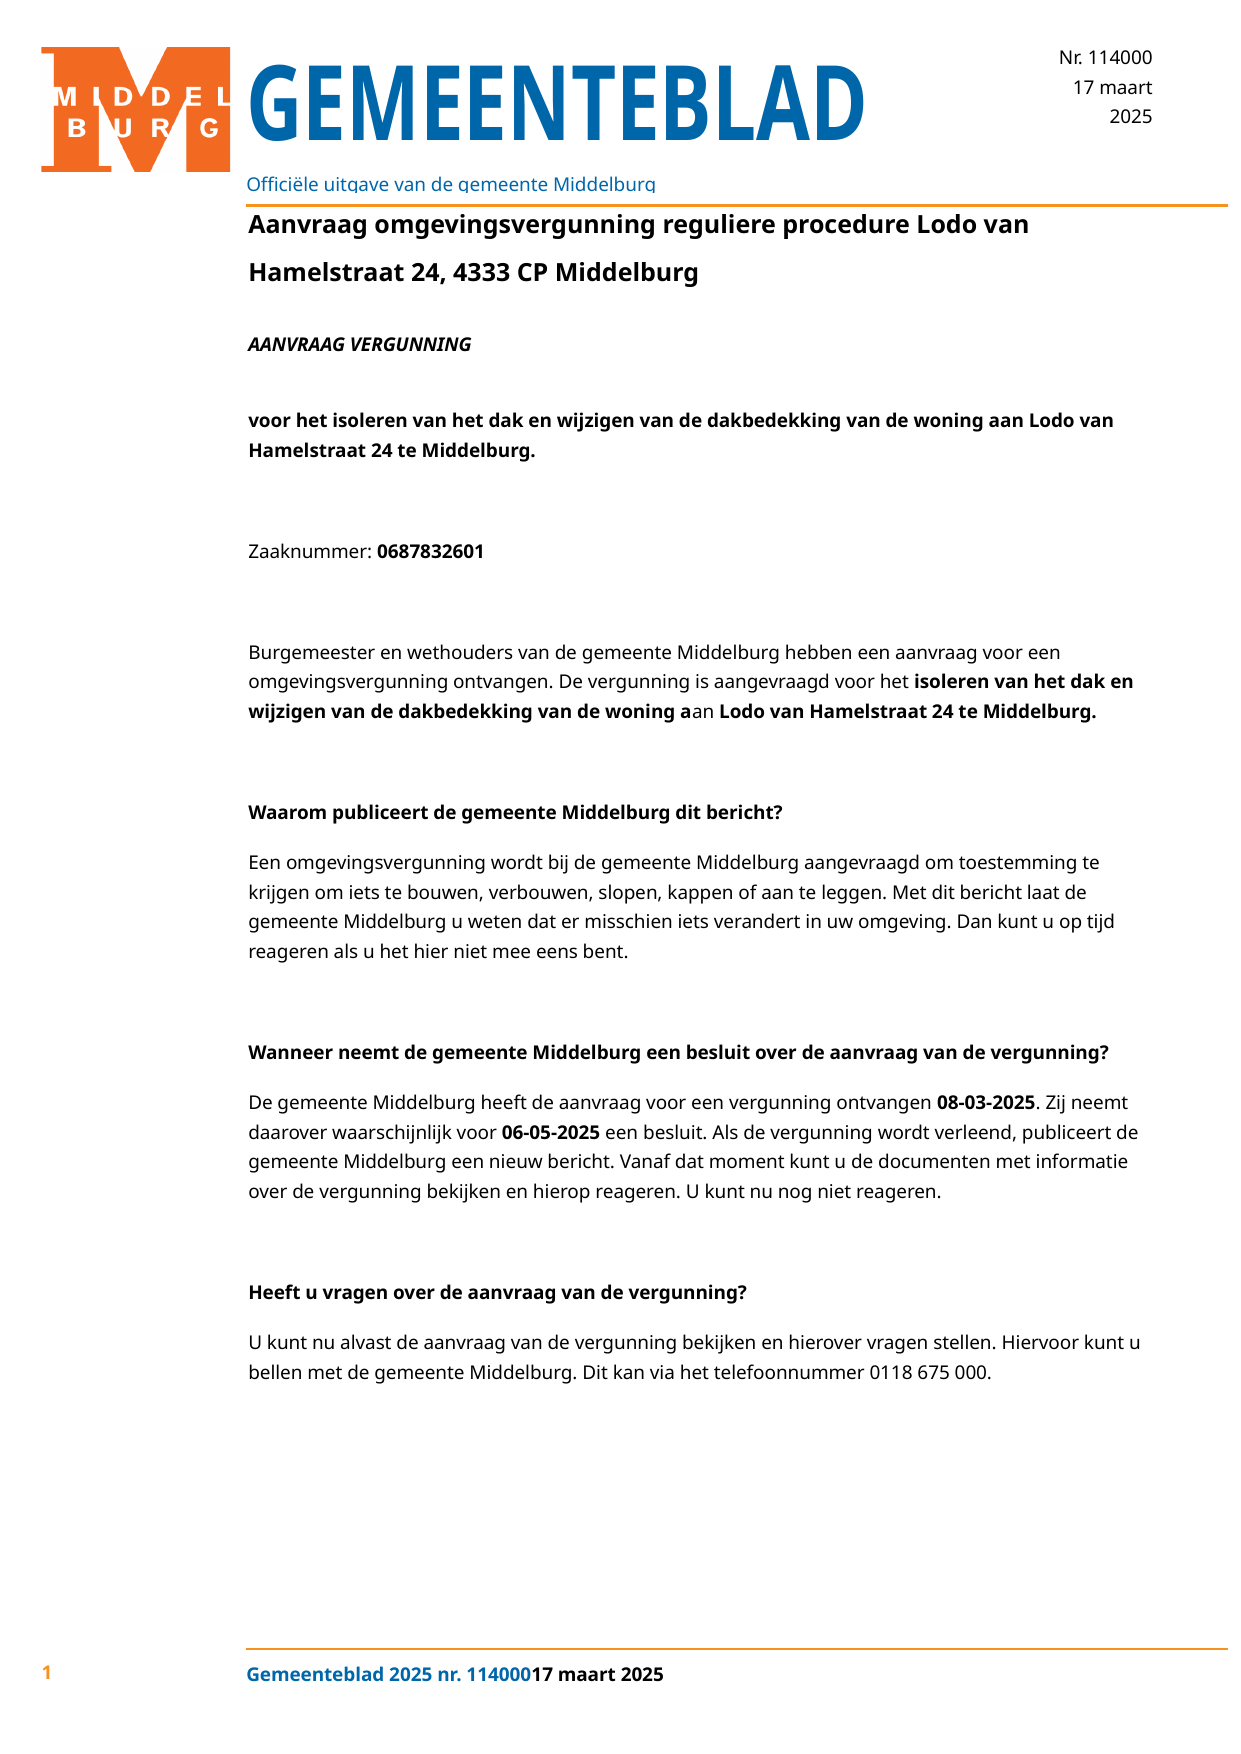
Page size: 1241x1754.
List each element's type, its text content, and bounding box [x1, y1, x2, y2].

text U kunt nu alvast de aanvraag van de vergunning bekijken en hierover vragen stellen. Hiervoor kunt u bellen met de gemeente Middelburg. Dit kan via het telefoonnummer 0118 675 000. [248, 1329, 1152, 1384]
text Zaaknummer: 0687832601 [248, 538, 1152, 564]
text De gemeente Middelburg heeft de aanvraag voor een vergunning ontvangen 08-03-2025. Zij neemt daarover waarschijnlijk voor 06-05-2025 een besluit. Als de vergunning wordt verleend, publiceert de gemeente Middelburg een nieuw bericht. Vanaf dat moment kunt u de documenten met informatie over de vergunning bekijken en hierop reageren. U kunt nu nog niet reageren. [248, 1089, 1152, 1204]
text Aanvraag omgevingsvergunning reguliere procedure Lodo van Hamelstraat 24, 4333 CP Middelburg [248, 207, 1152, 288]
text Een omgevingsvergunning wordt bij de gemeente Middelburg aangevraagd om toestemming te krijgen om iets te bouwen, verbouwen, slopen, kappen of aan te leggen. Met dit bericht laat de gemeente Middelburg u weten dat er misschien iets verandert in uw omgeving. Dan kunt u op tijd reageren als u het hier niet mee eens bent. [248, 849, 1152, 964]
text AANVRAAG VERGUNNING [248, 331, 1152, 357]
text Burgemeester en wethouders van de gemeente Middelburg hebben een aanvraag voor een omgevingsvergunning ontvangen. De vergunning is aangevraagd voor het isoleren van het dak en wijzigen van de dakbedekking van de woning aan Lodo van Hamelstraat 24 te Middelburg. [248, 639, 1152, 724]
text Heeft u vragen over de aanvraag van de vergunning? [248, 1279, 1152, 1304]
text voor het isoleren van het dak en wijzigen van de dakbedekking van de woning aan Lodo van Hamelstraat 24 te Middelburg. [248, 408, 1152, 463]
text Waarom publiceert de gemeente Middelburg dit bericht? [248, 799, 1152, 824]
picture [41, 47, 231, 172]
text Wanneer neemt de gemeente Middelburg een besluit over de aanvraag van de vergunning? [248, 1039, 1152, 1064]
